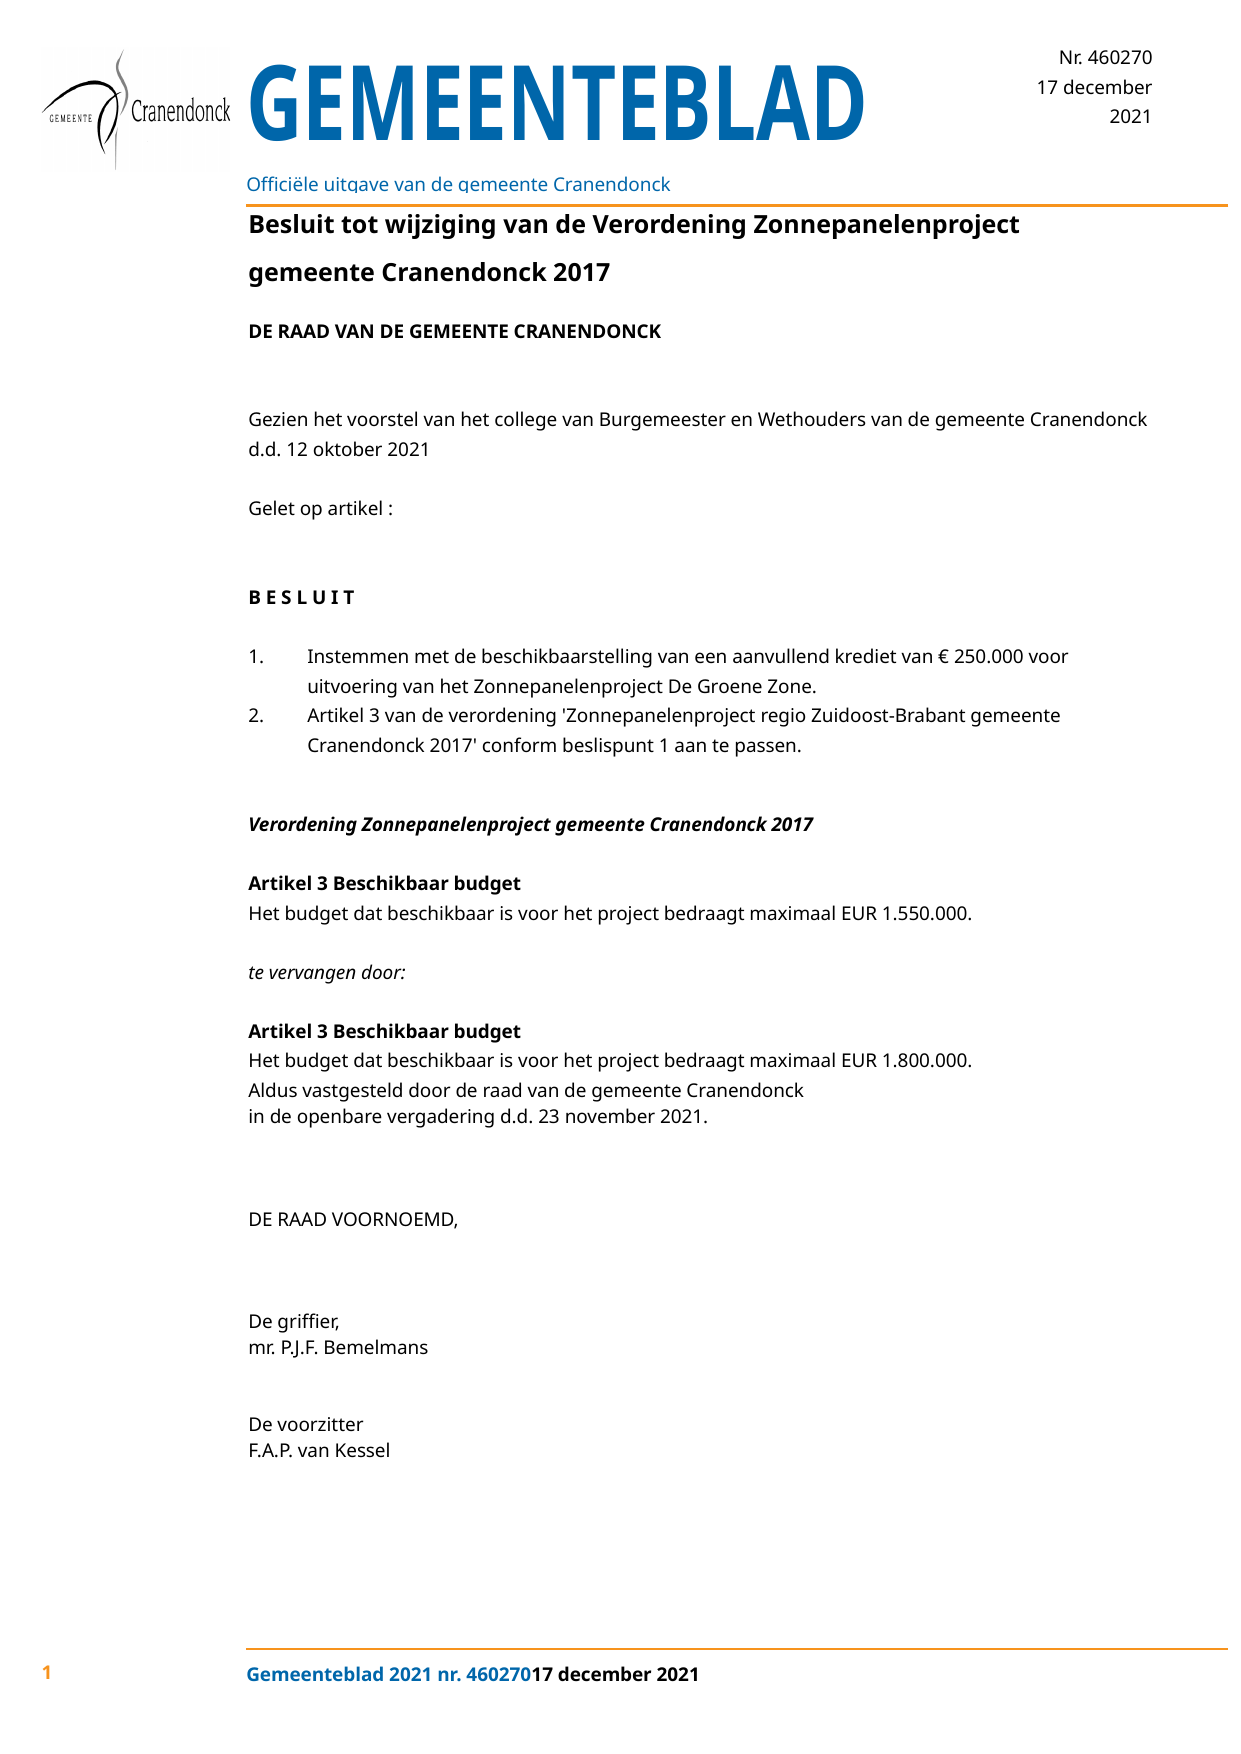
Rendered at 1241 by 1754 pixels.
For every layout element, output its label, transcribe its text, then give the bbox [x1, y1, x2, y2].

text mr. P.J.F. Bemelmans [248, 1334, 1152, 1360]
text B E S L U I T [248, 584, 1152, 610]
text te vervangen door: [248, 959, 1152, 984]
text DE RAAD VAN DE GEMEENTE CRANENDONCK [248, 318, 1152, 344]
text Besluit tot wijziging van de Verordening Zonnepanelenproject gemeente Cranendonck 2017 [248, 207, 1152, 288]
text Gezien het voorstel van het college van Burgemeester en Wethouders van de gemeente Cranendonck d.d. 12 oktober 2021 [248, 407, 1152, 462]
text De voorzitter [248, 1412, 1152, 1437]
list Instemmen met de beschikbaarstelling van een aanvullend krediet van € 250.000 voor uitvoering van het Zonnepanelenproject De Groene Zone. [248, 643, 1152, 699]
text Aldus vastgesteld door de raad van de gemeente Cranendonck [248, 1077, 1152, 1103]
text Verordening Zonnepanelenproject gemeente Cranendonck 2017 [248, 811, 1152, 837]
text DE RAAD VOORNOEMD, [248, 1206, 1152, 1232]
text Het budget dat beschikbaar is voor het project bedraagt maximaal EUR 1.800.000. [248, 1048, 1152, 1073]
text Het budget dat beschikbaar is voor het project bedraagt maximaal EUR 1.550.000. [248, 900, 1152, 925]
text in de openbare vergadering d.d. 23 november 2021. [248, 1103, 1152, 1129]
text Artikel 3 Beschikbaar budget [248, 1018, 1152, 1044]
text Artikel 3 Beschikbaar budget [248, 870, 1152, 896]
picture [41, 47, 231, 172]
text De griffier, [248, 1309, 1152, 1334]
text Gelet op artikel : [248, 495, 1152, 521]
list Artikel 3 van de verordening 'Zonnepanelenproject regio Zuidoost-Brabant gemeente Cranendonck 2017' conform beslispunt 1 aan te passen. [248, 702, 1152, 758]
text F.A.P. van Kessel [248, 1437, 1152, 1463]
